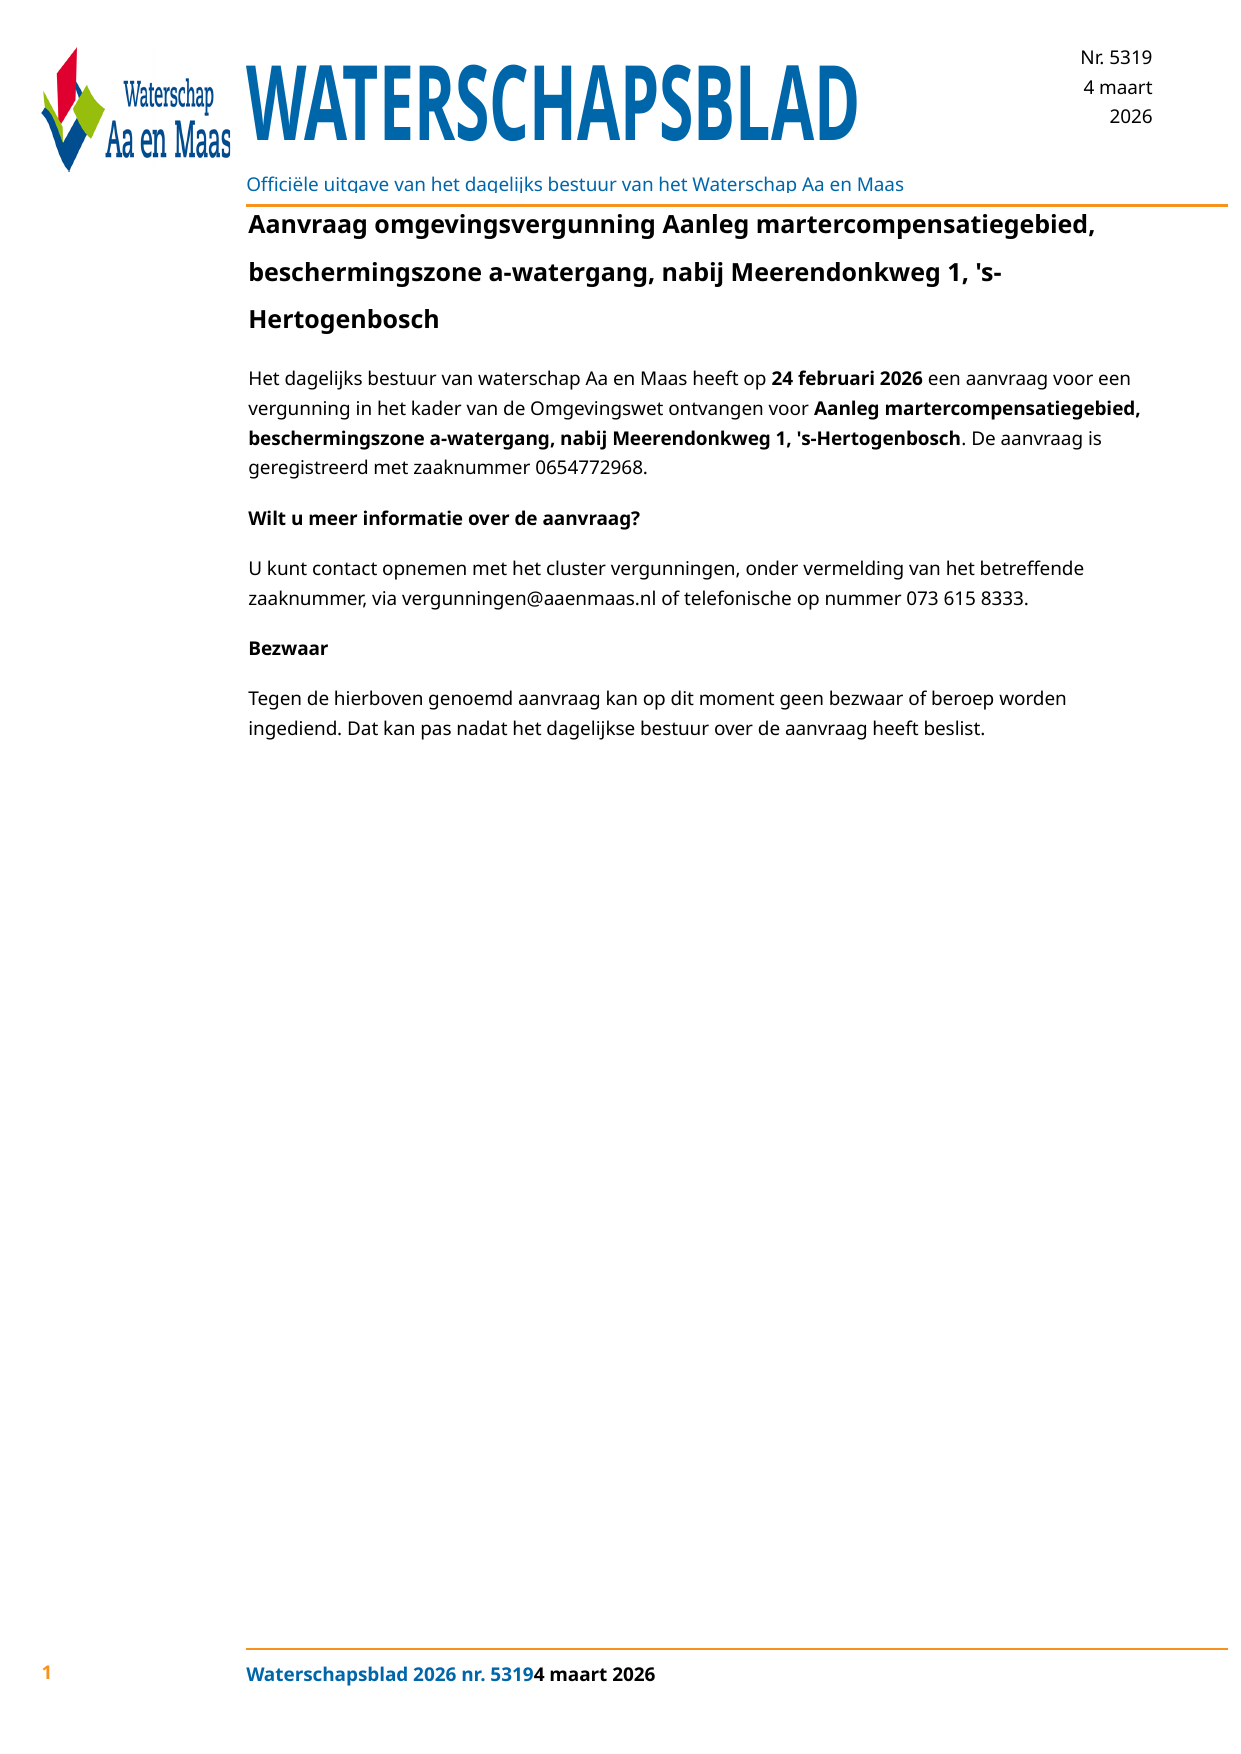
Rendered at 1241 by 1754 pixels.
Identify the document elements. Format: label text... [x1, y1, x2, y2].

picture [41, 47, 231, 172]
text U kunt contact opnemen met het cluster vergunningen, onder vermelding van het betreffende zaaknummer, via vergunningen@aaenmaas.nl of telefonische op nummer 073 615 8333. [248, 555, 1152, 610]
text Wilt u meer informatie over de aanvraag? [248, 505, 1152, 530]
text Tegen de hierboven genoemd aanvraag kan op dit moment geen bezwaar of beroep worden ingediend. Dat kan pas nadat het dagelijkse bestuur over de aanvraag heeft beslist. [248, 686, 1152, 741]
text Aanvraag omgevingsvergunning Aanleg martercompensatiegebied, beschermingszone a-watergang, nabij Meerendonkweg 1, 's-Hertogenbosch [248, 207, 1152, 336]
text Het dagelijks bestuur van waterschap Aa en Maas heeft op 24 februari 2026 een aanvraag voor een vergunning in het kader van de Omgevingswet ontvangen voor Aanleg martercompensatiegebied, beschermingszone a-watergang, nabij Meerendonkweg 1, 's-Hertogenbosch. De aanvraag is geregistreerd met zaaknummer 0654772968. [248, 366, 1152, 480]
text Bezwaar [248, 635, 1152, 661]
